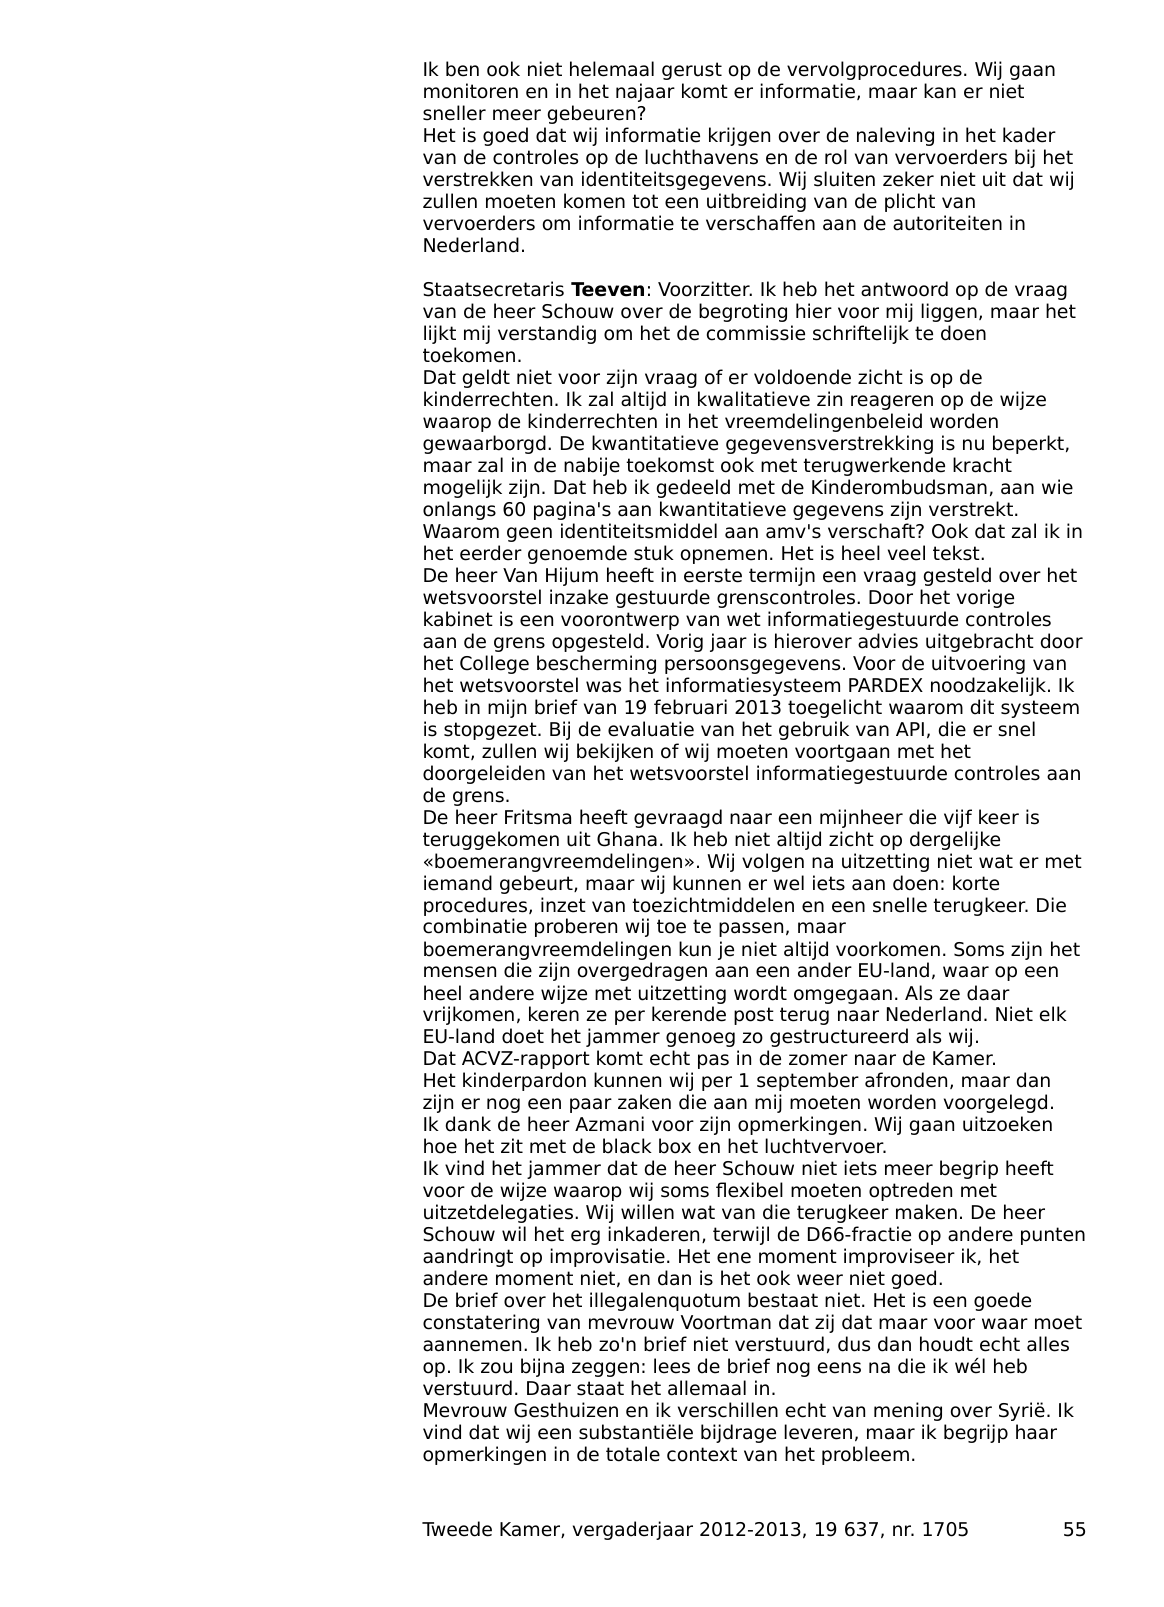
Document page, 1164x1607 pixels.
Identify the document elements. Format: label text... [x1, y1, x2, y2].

text Staatsecretaris Teeven: Voorzitter. Ik heb het antwoord op de vraag van de heer Schouw over de begroting hier voor mij liggen, maar het lijkt mij verstandig om het de commissie schriftelijk te doen toekomen. [422, 279, 1087, 367]
text Ik vind het jammer dat de heer Schouw niet iets meer begrip heeft voor de wijze waarop wij soms flexibel moeten optreden met uitzetdelegaties. Wij willen wat van die terugkeer maken. De heer Schouw wil het erg inkaderen, terwijl de D66-fractie op andere punten aandringt op improvisatie. Het ene moment improviseer ik, het andere moment niet, en dan is het ook weer niet goed. [422, 1158, 1087, 1290]
text Mevrouw Gesthuizen en ik verschillen echt van mening over Syrië. Ik vind dat wij een substantiële bijdrage leveren, maar ik begrijp haar opmerkingen in de totale context van het probleem. [422, 1400, 1087, 1466]
text Het kinderpardon kunnen wij per 1 september afronden, maar dan zijn er nog een paar zaken die aan mij moeten worden voorgelegd. [422, 1070, 1087, 1114]
text Dat ACVZ-rapport komt echt pas in de zomer naar de Kamer. [422, 1048, 1087, 1070]
text Waarom geen identiteitsmiddel aan amv's verschaft? Ook dat zal ik in het eerder genoemde stuk opnemen. Het is heel veel tekst. [422, 521, 1087, 565]
text Ik ben ook niet helemaal gerust op de vervolgprocedures. Wij gaan monitoren en in het najaar komt er informatie, maar kan er niet sneller meer gebeuren? [422, 59, 1087, 125]
text Het is goed dat wij informatie krijgen over de naleving in het kader van de controles op de luchthavens en de rol van vervoerders bij het verstrekken van identiteitsgegevens. Wij sluiten zeker niet uit dat wij zullen moeten komen tot een uitbreiding van de plicht van vervoerders om informatie te verschaffen aan de autoriteiten in Nederland. [422, 125, 1087, 257]
text De brief over het illegalenquotum bestaat niet. Het is een goede constatering van mevrouw Voortman dat zij dat maar voor waar moet aannemen. Ik heb zo'n brief niet verstuurd, dus dan houdt echt alles op. Ik zou bijna zeggen: lees de brief nog eens na die ik wél heb verstuurd. Daar staat het allemaal in. [422, 1290, 1087, 1400]
text De heer Fritsma heeft gevraagd naar een mijnheer die vijf keer is teruggekomen uit Ghana. Ik heb niet altijd zicht op dergelijke «boemerangvreemdelingen». Wij volgen na uitzetting niet wat er met iemand gebeurt, maar wij kunnen er wel iets aan doen: korte procedures, inzet van toezichtmiddelen en een snelle terugkeer. Die combinatie proberen wij toe te passen, maar boemerangvreemdelingen kun je niet altijd voorkomen. Soms zijn het mensen die zijn overgedragen aan een ander EU-land, waar op een heel andere wijze met uitzetting wordt omgegaan. Als ze daar vrijkomen, keren ze per kerende post terug naar Nederland. Niet elk EU-land doet het jammer genoeg zo gestructureerd als wij. [422, 807, 1087, 1048]
text Dat geldt niet voor zijn vraag of er voldoende zicht is op de kinderrechten. Ik zal altijd in kwalitatieve zin reageren op de wijze waarop de kinderrechten in het vreemdelingenbeleid worden gewaarborgd. De kwantitatieve gegevensverstrekking is nu beperkt, maar zal in de nabije toekomst ook met terugwerkende kracht mogelijk zijn. Dat heb ik gedeeld met de Kinderombudsman, aan wie onlangs 60 pagina's aan kwantitatieve gegevens zijn verstrekt. [422, 367, 1087, 521]
text Ik dank de heer Azmani voor zijn opmerkingen. Wij gaan uitzoeken hoe het zit met de black box en het luchtvervoer. [422, 1114, 1087, 1158]
text De heer Van Hijum heeft in eerste termijn een vraag gesteld over het wetsvoorstel inzake gestuurde grenscontroles. Door het vorige kabinet is een voorontwerp van wet informatiegestuurde controles aan de grens opgesteld. Vorig jaar is hierover advies uitgebracht door het College bescherming persoonsgegevens. Voor de uitvoering van het wetsvoorstel was het informatiesysteem PARDEX noodzakelijk. Ik heb in mijn brief van 19 februari 2013 toegelicht waarom dit systeem is stopgezet. Bij de evaluatie van het gebruik van API, die er snel komt, zullen wij bekijken of wij moeten voortgaan met het doorgeleiden van het wetsvoorstel informatiegestuurde controles aan de grens. [422, 565, 1087, 807]
